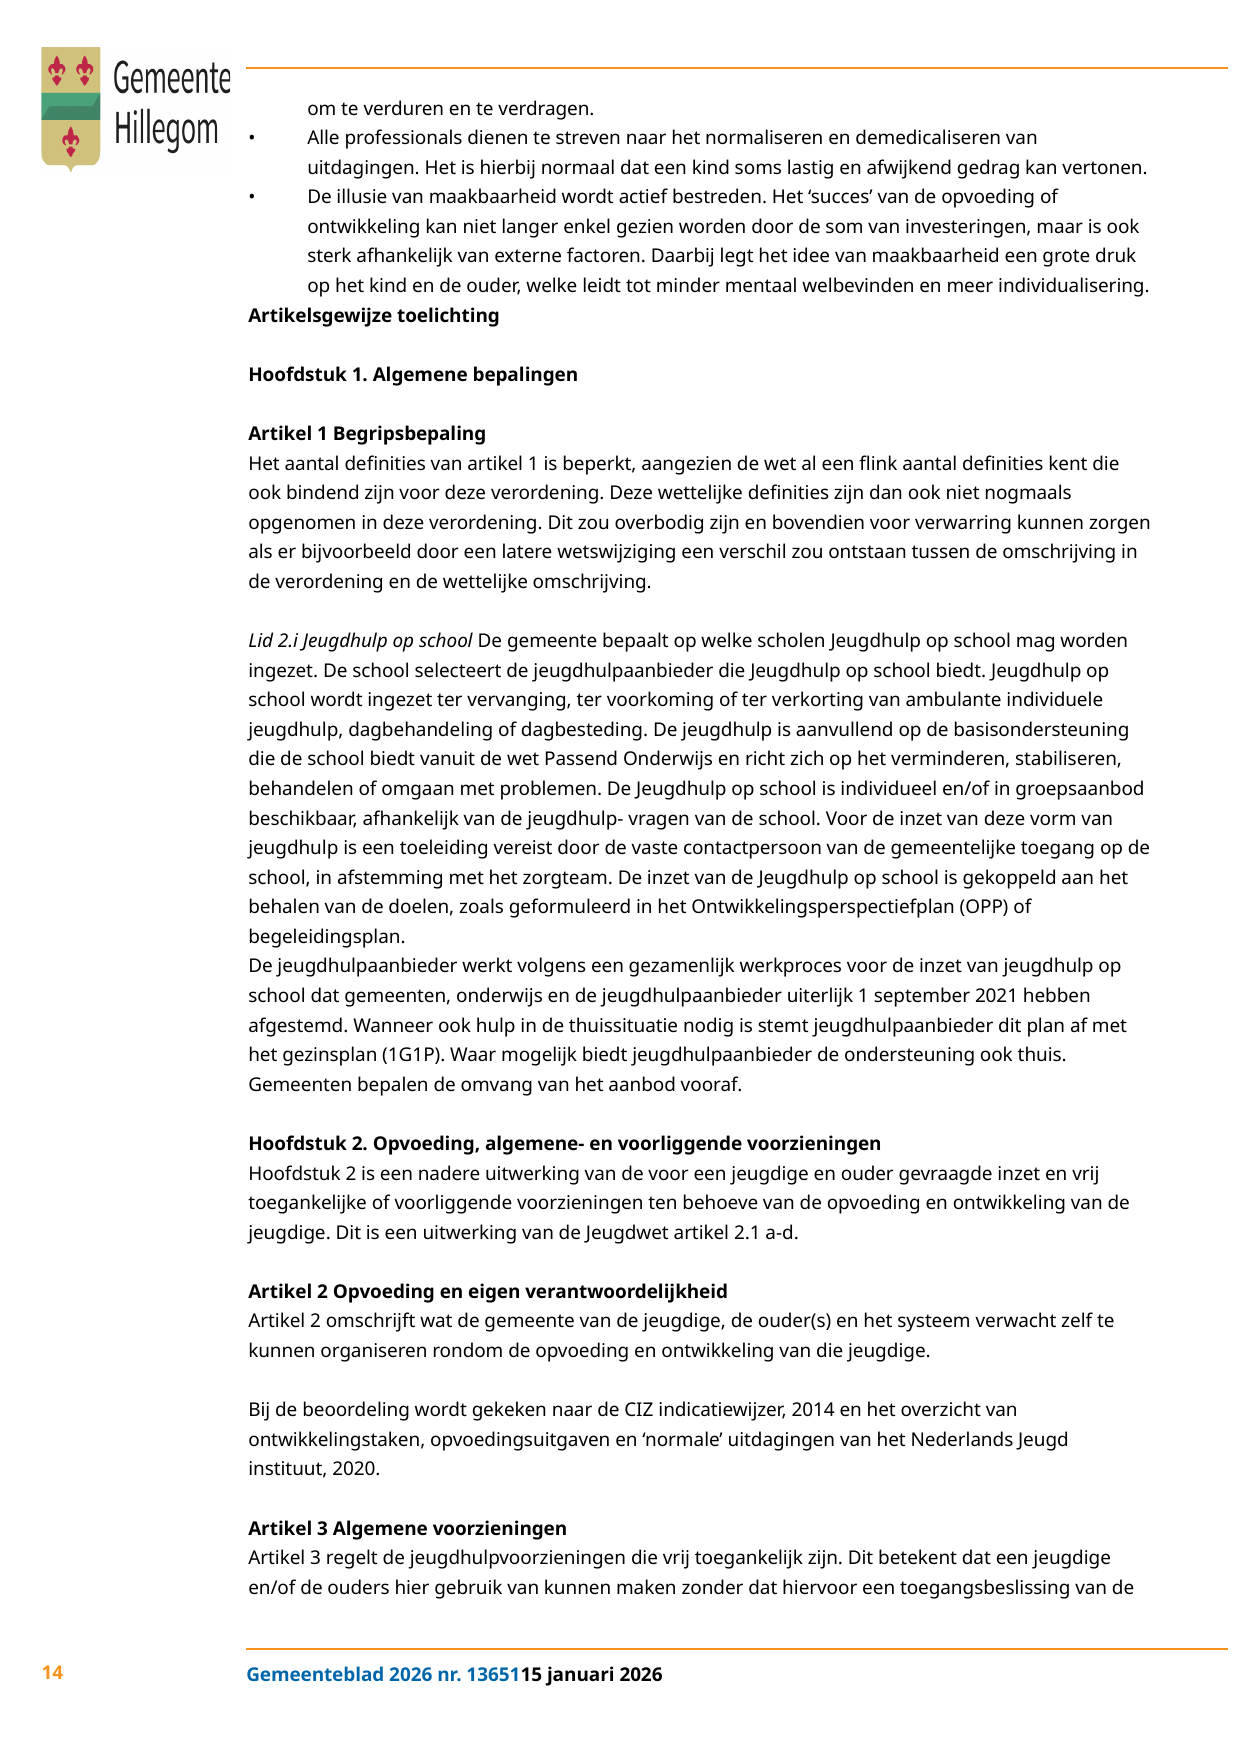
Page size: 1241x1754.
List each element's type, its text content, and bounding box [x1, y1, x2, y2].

picture [41, 47, 231, 172]
text Hoofdstuk 2. Opvoeding, algemene- en voorliggende voorzieningen [248, 1130, 1152, 1156]
list om te verduren en te verdragen. [248, 95, 1152, 121]
text Bij de beoordeling wordt gekeken naar de CIZ indicatiewijzer, 2014 en het overzicht van ontwikkelingstaken, opvoedingsuitgaven en ‘normale’ uitdagingen van het Nederlands Jeugd instituut, 2020. [248, 1396, 1152, 1481]
text Artikel 3 Algemene voorzieningen [248, 1515, 1152, 1541]
text Het aantal definities van artikel 1 is beperkt, aangezien de wet al een flink aantal definities kent die ook bindend zijn voor deze verordening. Deze wettelijke definities zijn dan ook niet nogmaals opgenomen in deze verordening. Dit zou overbodig zijn en bovendien voor verwarring kunnen zorgen als er bijvoorbeeld door een latere wetswijziging een verschil zou ontstaan tussen de omschrijving in de verordening en de wettelijke omschrijving. [248, 450, 1152, 594]
text Artikel 3 regelt de jeugdhulpvoorzieningen die vrij toegankelijk zijn. Dit betekent dat een jeugdige en/of de ouders hier gebruik van kunnen maken zonder dat hiervoor een toegangsbeslissing van de [248, 1544, 1152, 1600]
text De jeugdhulpaanbieder werkt volgens een gezamenlijk werkproces voor de inzet van jeugdhulp op school dat gemeenten, onderwijs en de jeugdhulpaanbieder uiterlijk 1 september 2021 hebben afgestemd. Wanneer ook hulp in de thuissituatie nodig is stemt jeugdhulpaanbieder dit plan af met het gezinsplan (1G1P). Waar mogelijk biedt jeugdhulpaanbieder de ondersteuning ook thuis. Gemeenten bepalen de omvang van het aanbod vooraf. [248, 953, 1152, 1097]
text Artikel 2 omschrijft wat de gemeente van de jeugdige, de ouder(s) en het systeem verwacht zelf te kunnen organiseren rondom de opvoeding en ontwikkeling van die jeugdige. [248, 1308, 1152, 1363]
text Hoofdstuk 1. Algemene bepalingen [248, 361, 1152, 387]
list De illusie van maakbaarheid wordt actief bestreden. Het ‘succes’ van de opvoeding of ontwikkeling kan niet langer enkel gezien worden door de som van investeringen, maar is ook sterk afhankelijk van externe factoren. Daarbij legt het idee van maakbaarheid een grote druk op het kind en de ouder, welke leidt tot minder mentaal welbevinden en meer individualisering. [248, 183, 1152, 298]
list Alle professionals dienen te streven naar het normaliseren en demedicaliseren van uitdagingen. Het is hierbij normaal dat een kind soms lastig en afwijkend gedrag kan vertonen. [248, 124, 1152, 180]
text Lid 2.i Jeugdhulp op school De gemeente bepaalt op welke scholen Jeugdhulp op school mag worden ingezet. De school selecteert de jeugdhulpaanbieder die Jeugdhulp op school biedt. Jeugdhulp op school wordt ingezet ter vervanging, ter voorkoming of ter verkorting van ambulante individuele jeugdhulp, dagbehandeling of dagbesteding. De jeugdhulp is aanvullend op de basisondersteuning die de school biedt vanuit de wet Passend Onderwijs en richt zich op het verminderen, stabiliseren, behandelen of omgaan met problemen. De Jeugdhulp op school is individueel en/of in groepsaanbod beschikbaar, afhankelijk van de jeugdhulp- vragen van de school. Voor de inzet van deze vorm van jeugdhulp is een toeleiding vereist door de vaste contactpersoon van de gemeentelijke toegang op de school, in afstemming met het zorgteam. De inzet van de Jeugdhulp op school is gekoppeld aan het behalen van de doelen, zoals geformuleerd in het Ontwikkelingsperspectiefplan (OPP) of begeleidingsplan. [248, 627, 1152, 949]
text Artikel 2 Opvoeding en eigen verantwoordelijkheid [248, 1278, 1152, 1304]
text Artikel 1 Begripsbepaling [248, 420, 1152, 446]
text Hoofdstuk 2 is een nadere uitwerking van de voor een jeugdige en ouder gevraagde inzet en vrij toegankelijke of voorliggende voorzieningen ten behoeve van de opvoeding en ontwikkeling van de jeugdige. Dit is een uitwerking van de Jeugdwet artikel 2.1 a-d. [248, 1160, 1152, 1245]
text Artikelsgewijze toelichting [248, 302, 1152, 328]
